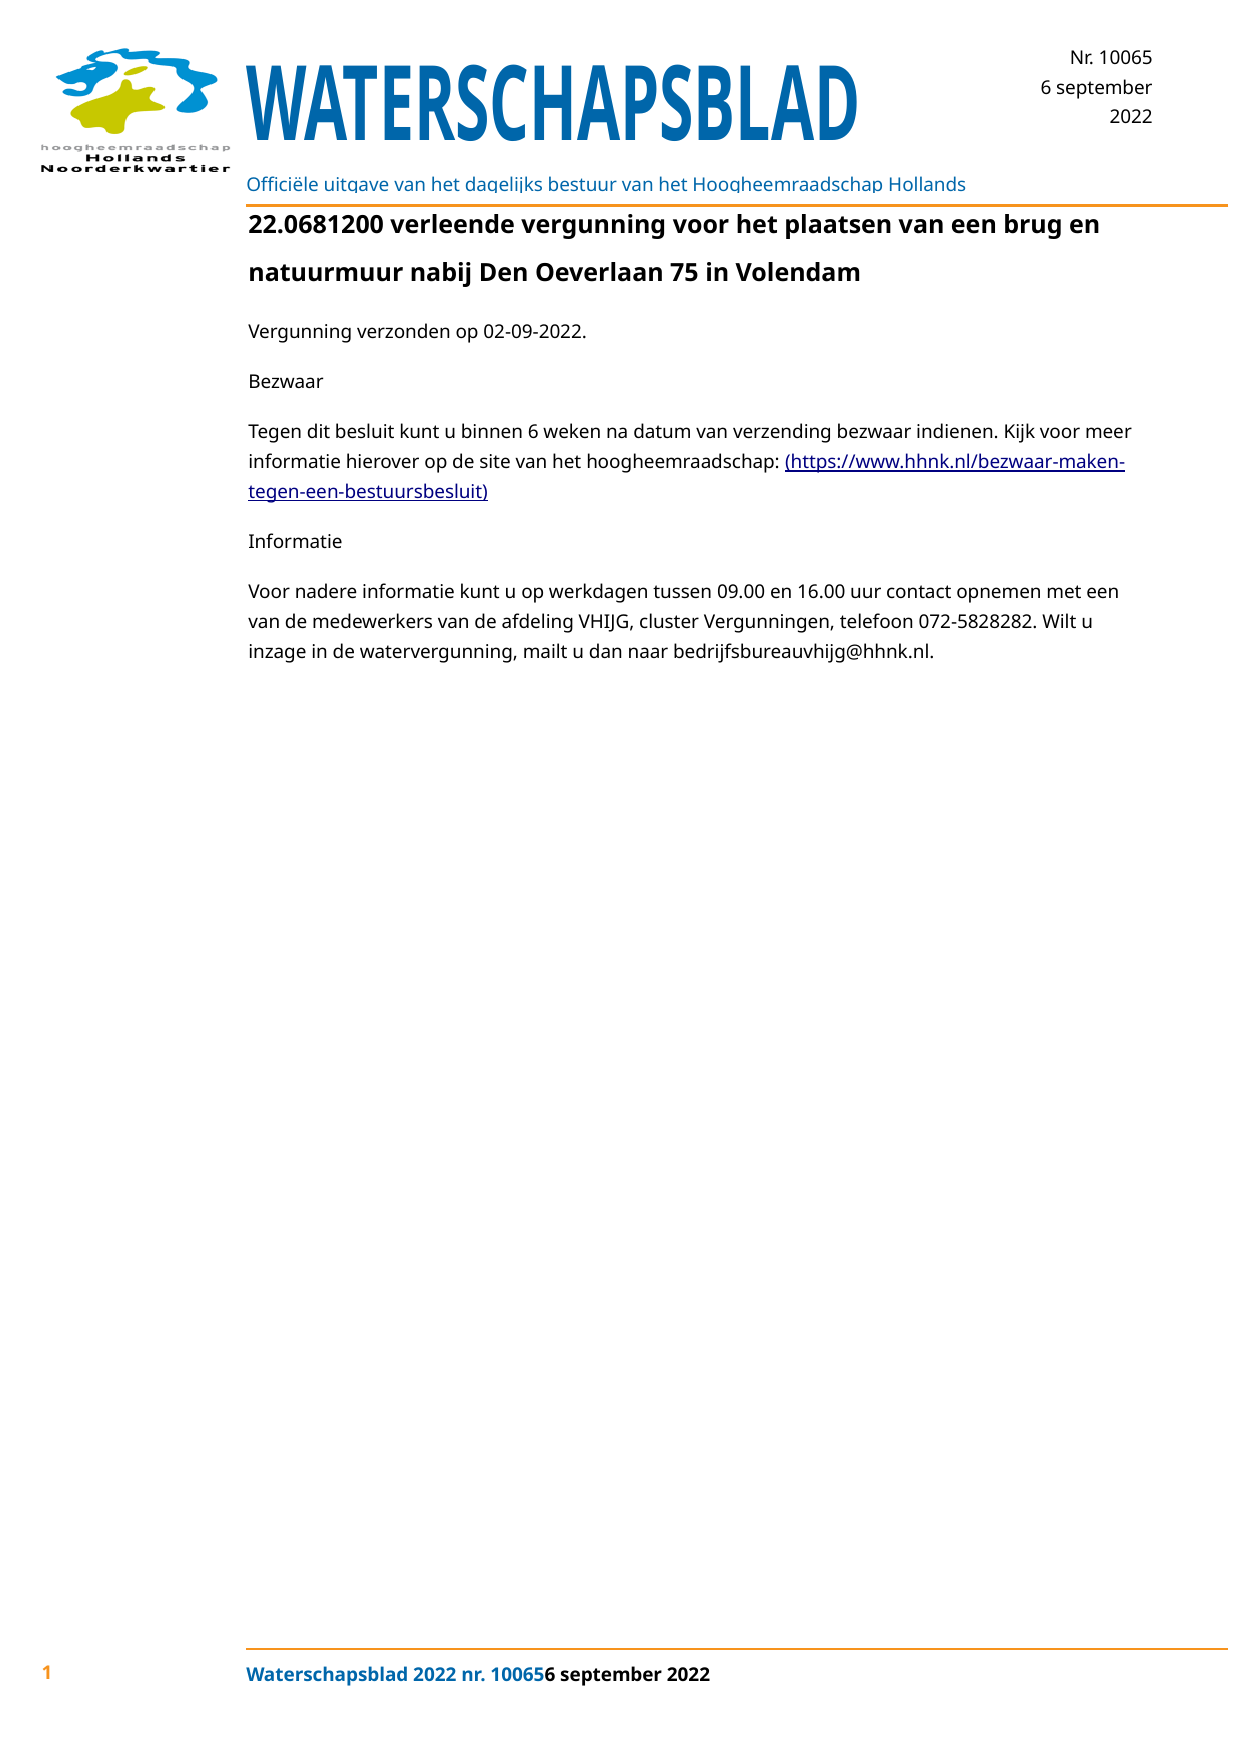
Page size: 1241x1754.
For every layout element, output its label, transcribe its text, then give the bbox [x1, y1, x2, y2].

text Tegen dit besluit kunt u binnen 6 weken na datum van verzending bezwaar indienen. Kijk voor meer informatie hierover op de site van het hoogheemraadschap: (https://www.hhnk.nl/bezwaar-maken-tegen-een-bestuursbesluit) [248, 419, 1152, 504]
text Voor nadere informatie kunt u op werkdagen tussen 09.00 en 16.00 uur contact opnemen met een van de medewerkers van de afdeling VHIJG, cluster Vergunningen, telefoon 072-5828282. Wilt u inzage in de watervergunning, mailt u dan naar bedrijfsbureauvhijg@hhnk.nl. [248, 579, 1152, 664]
picture [41, 47, 231, 172]
text 22.0681200 verleende vergunning voor het plaatsen van een brug en natuurmuur nabij Den Oeverlaan 75 in Volendam [248, 207, 1152, 288]
text Vergunning verzonden op 02-09-2022. [248, 318, 1152, 344]
text Bezwaar [248, 368, 1152, 394]
text Informatie [248, 528, 1152, 554]
